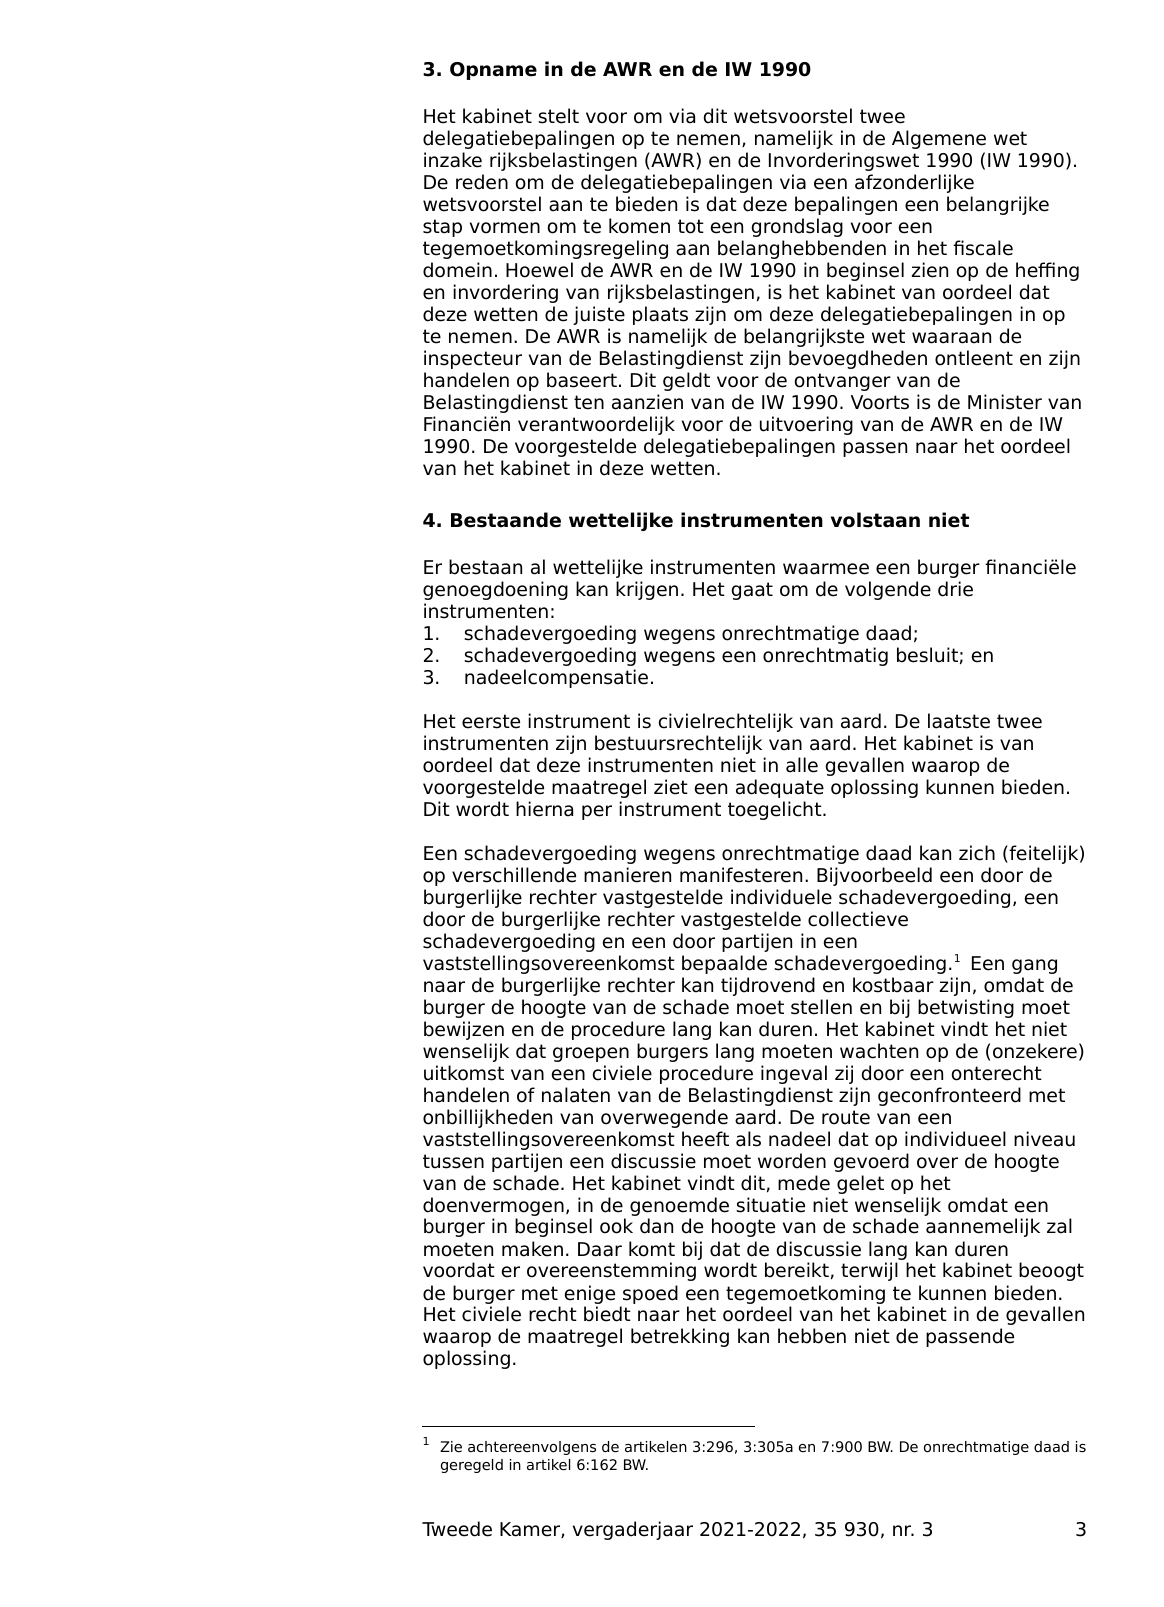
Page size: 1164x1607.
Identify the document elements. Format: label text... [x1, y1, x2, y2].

text 2. schadevergoeding wegens een onrechtmatig besluit; en [422, 644, 1087, 667]
subtitle 3. Opname in de AWR en de IW 1990 [422, 59, 1087, 81]
text Het kabinet stelt voor om via dit wetsvoorstel twee delegatiebepalingen op te nemen, namelijk in de Algemene wet inzake rijksbelastingen (AWR) en de Invorderingswet 1990 (IW 1990). De reden om de delegatiebepalingen via een afzonderlijke wetsvoorstel aan te bieden is dat deze bepalingen een belangrijke stap vormen om te komen tot een grondslag voor een tegemoetkomingsregeling aan belanghebbenden in het fiscale domein. Hoewel de AWR en de IW 1990 in beginsel zien op de heffing en invordering van rijksbelastingen, is het kabinet van oordeel dat deze wetten de juiste plaats zijn om deze delegatiebepalingen in op te nemen. De AWR is namelijk de belangrijkste wet waaraan de inspecteur van de Belastingdienst zijn bevoegdheden ontleent en zijn handelen op baseert. Dit geldt voor de ontvanger van de Belastingdienst ten aanzien van de IW 1990. Voorts is de Minister van Financiën verantwoordelijk voor de uitvoering van de AWR en de IW 1990. De voorgestelde delegatiebepalingen passen naar het oordeel van het kabinet in deze wetten. [422, 106, 1087, 480]
text Er bestaan al wettelijke instrumenten waarmee een burger financiële genoegdoening kan krijgen. Het gaat om de volgende drie instrumenten: [422, 557, 1087, 623]
text Het eerste instrument is civielrechtelijk van aard. De laatste twee instrumenten zijn bestuursrechtelijk van aard. Het kabinet is van oordeel dat deze instrumenten niet in alle gevallen waarop de voorgestelde maatregel ziet een adequate oplossing kunnen bieden. Dit wordt hierna per instrument toegelicht. [422, 711, 1087, 821]
text Een schadevergoeding wegens onrechtmatige daad kan zich (feitelijk) op verschillende manieren manifesteren. Bijvoorbeeld een door de burgerlijke rechter vastgestelde individuele schadevergoeding, een door de burgerlijke rechter vastgestelde collectieve schadevergoeding en een door partijen in een vaststellingsovereenkomst bepaalde schadevergoeding. Een gang naar de burgerlijke rechter kan tijdrovend en kostbaar zijn, omdat de burger de hoogte van de schade moet stellen en bij betwisting moet bewijzen en de procedure lang kan duren. Het kabinet vindt het niet wenselijk dat groepen burgers lang moeten wachten op de (onzekere) uitkomst van een civiele procedure ingeval zij door een onterecht handelen of nalaten van de Belastingdienst zijn geconfronteerd met onbillijkheden van overwegende aard. De route van een vaststellingsovereenkomst heeft als nadeel dat op individueel niveau tussen partijen een discussie moet worden gevoerd over de hoogte van de schade. Het kabinet vindt dit, mede gelet op het doenvermogen, in de genoemde situatie niet wenselijk omdat een burger in beginsel ook dan de hoogte van de schade aannemelijk zal moeten maken. Daar komt bij dat de discussie lang kan duren voordat er overeenstemming wordt bereikt, terwijl het kabinet beoogt de burger met enige spoed een tegemoetkoming te kunnen bieden. Het civiele recht biedt naar het oordeel van het kabinet in de gevallen waarop de maatregel betrekking kan hebben niet de passende oplossing. [422, 843, 1087, 1370]
text 3. nadeelcompensatie. [422, 667, 1087, 688]
subtitle 4. Bestaande wettelijke instrumenten volstaan niet [422, 510, 1087, 532]
text 1. schadevergoeding wegens onrechtmatige daad; [422, 623, 1087, 644]
text Zie achtereenvolgens de artikelen 3:296, 3:305a en 7:900 BW. De onrechtmatige daad is geregeld in artikel 6:162 BW. [422, 1435, 1087, 1474]
